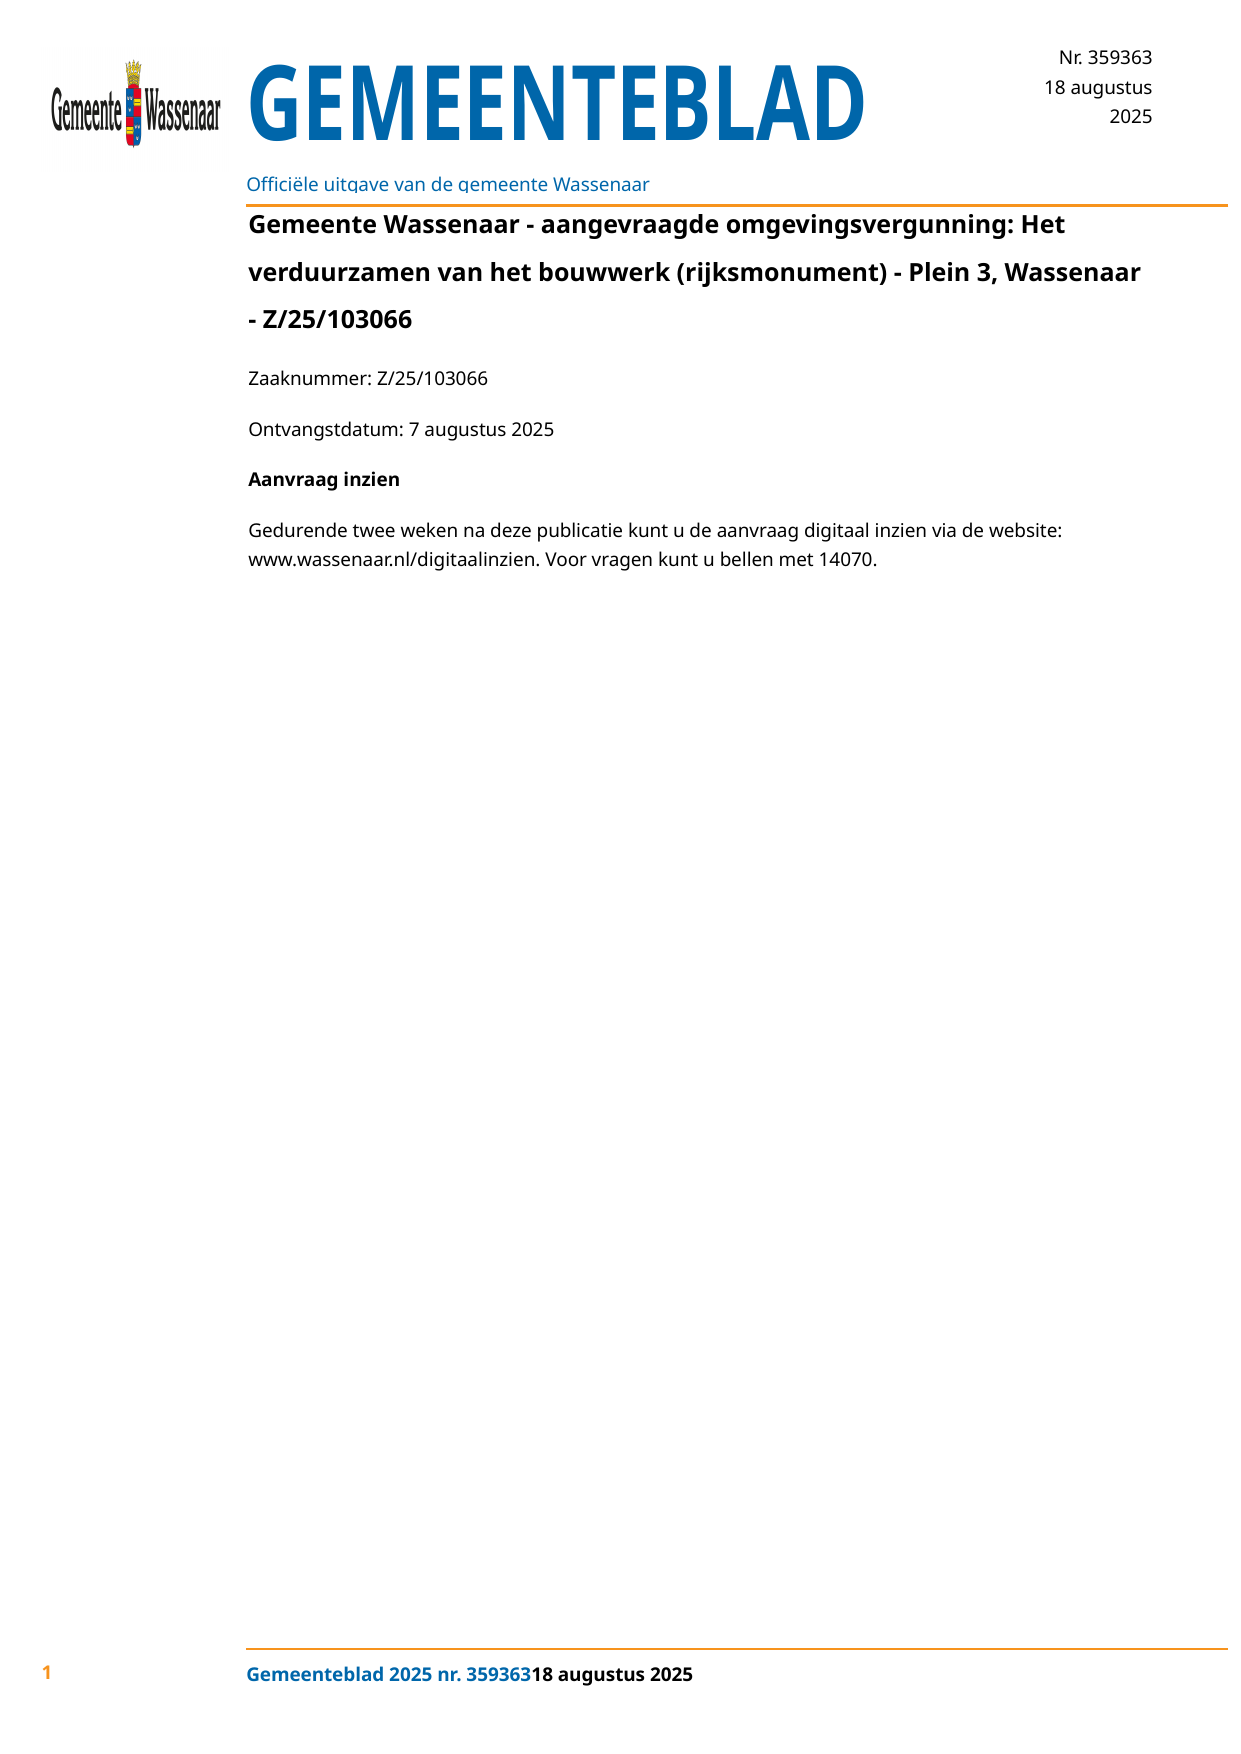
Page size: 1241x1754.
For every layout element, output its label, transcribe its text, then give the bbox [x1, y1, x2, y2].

picture [41, 47, 231, 172]
text Gemeente Wassenaar - aangevraagde omgevingsvergunning: Het verduurzamen van het bouwwerk (rijksmonument) - Plein 3, Wassenaar - Z/25/103066 [248, 207, 1152, 336]
text Gedurende twee weken na deze publicatie kunt u de aanvraag digitaal inzien via de website: www.wassenaar.nl/digitaalinzien. Voor vragen kunt u bellen met 14070. [248, 517, 1152, 572]
text Zaaknummer: Z/25/103066 [248, 366, 1152, 391]
text Aanvraag inzien [248, 466, 1152, 492]
text Ontvangstdatum: 7 augustus 2025 [248, 416, 1152, 442]
